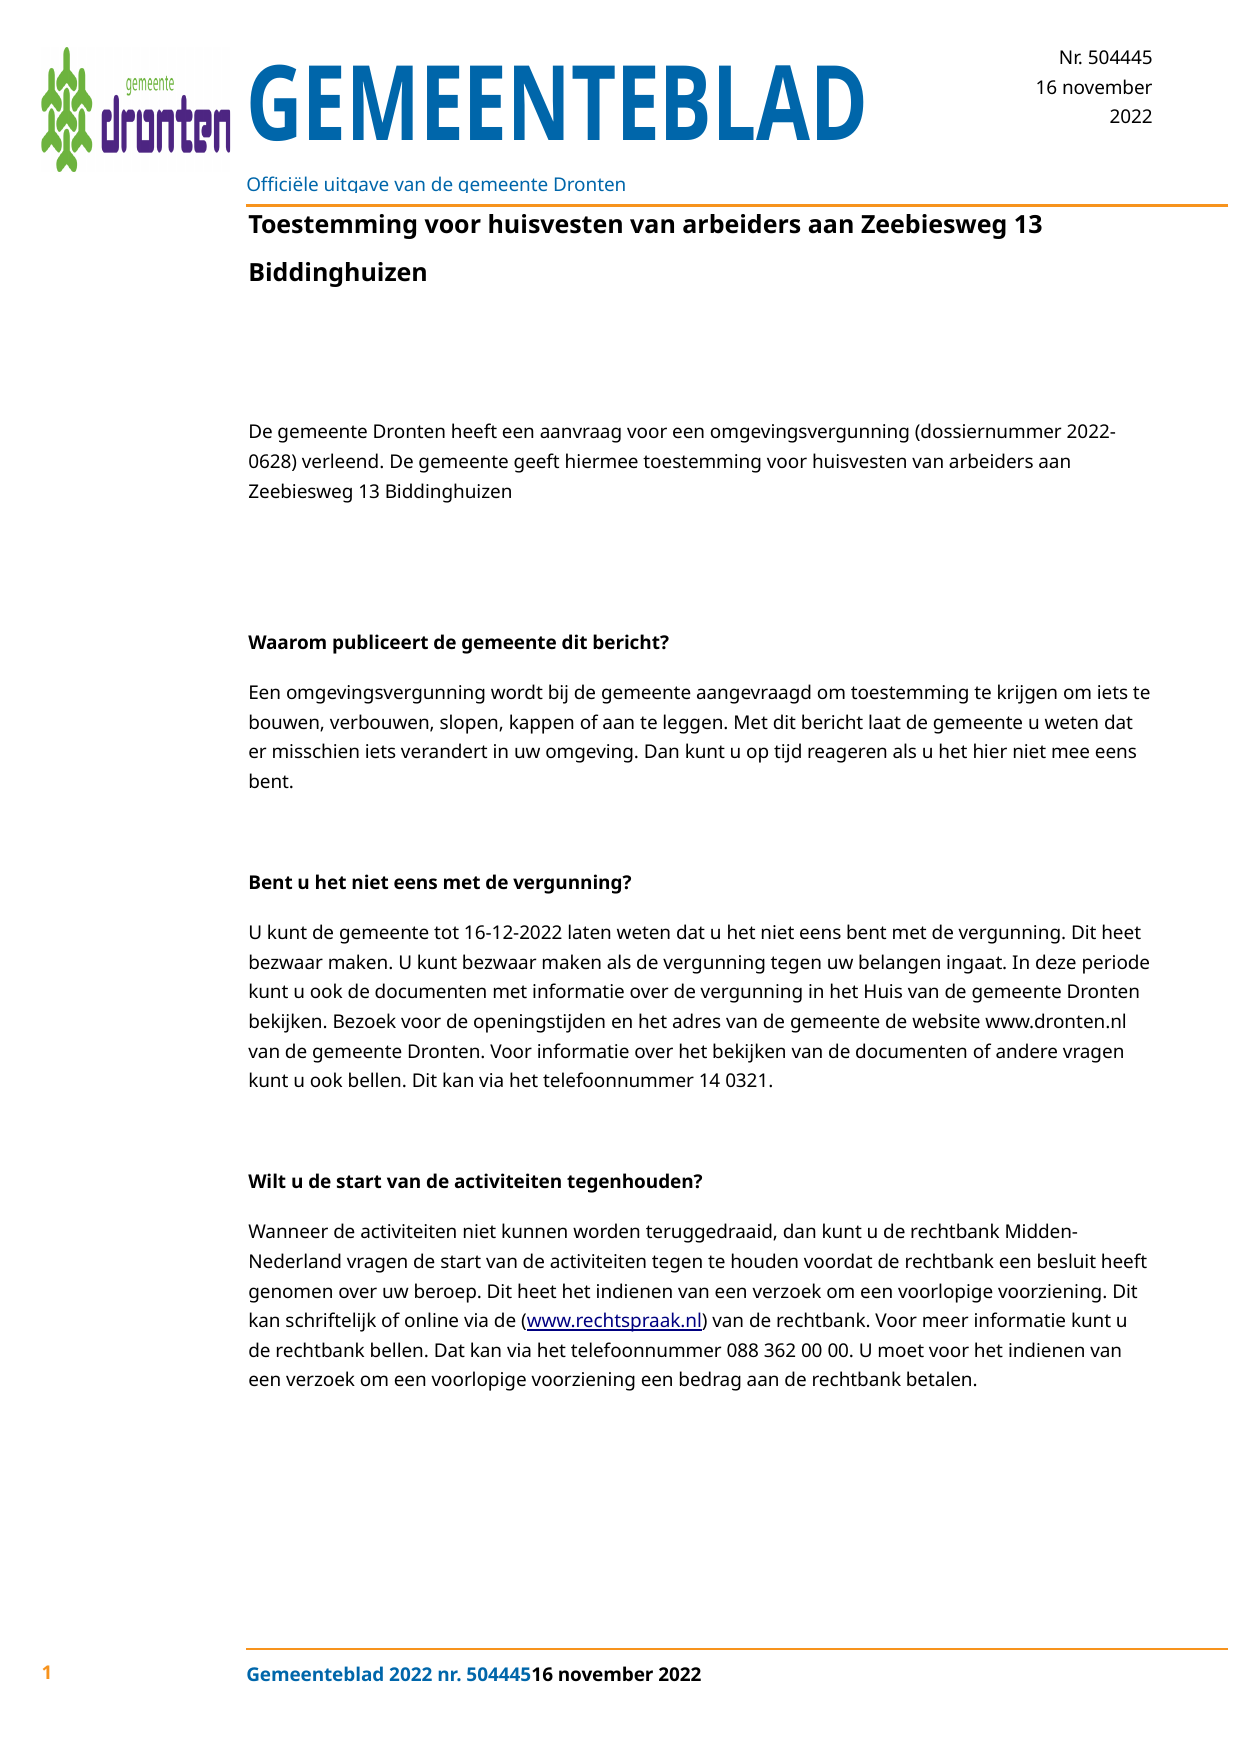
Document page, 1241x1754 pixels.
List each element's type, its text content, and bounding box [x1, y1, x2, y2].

text Wilt u de start van de activiteiten tegenhouden? [248, 1168, 1152, 1194]
text Bent u het niet eens met de vergunning? [248, 869, 1152, 895]
text U kunt de gemeente tot 16-12-2022 laten weten dat u het niet eens bent met de vergunning. Dit heet bezwaar maken. U kunt bezwaar maken als de vergunning tegen uw belangen ingaat. In deze periode kunt u ook de documenten met informatie over de vergunning in het Huis van de gemeente Dronten bekijken. Bezoek voor de openingstijden en het adres van de gemeente de website www.dronten.nl van de gemeente Dronten. Voor informatie over het bekijken van de documenten of andere vragen kunt u ook bellen. Dit kan via het telefoonnummer 14 0321. [248, 919, 1152, 1093]
text De gemeente Dronten heeft een aanvraag voor een omgevingsvergunning (dossiernummer 2022-0628) verleend. De gemeente geeft hiermee toestemming voor huisvesten van arbeiders aan Zeebiesweg 13 Biddinghuizen [248, 419, 1152, 504]
picture [41, 47, 231, 172]
text Een omgevingsvergunning wordt bij de gemeente aangevraagd om toestemming te krijgen om iets te bouwen, verbouwen, slopen, kappen of aan te leggen. Met dit bericht laat de gemeente u weten dat er misschien iets verandert in uw omgeving. Dan kunt u op tijd reageren als u het hier niet mee eens bent. [248, 679, 1152, 794]
text Toestemming voor huisvesten van arbeiders aan Zeebiesweg 13 Biddinghuizen [248, 207, 1152, 288]
text Wanneer de activiteiten niet kunnen worden teruggedraaid, dan kunt u de rechtbank Midden-Nederland vragen de start van de activiteiten tegen te houden voordat de rechtbank een besluit heeft genomen over uw beroep. Dit heet het indienen van een verzoek om een voorlopige voorziening. Dit kan schriftelijk of online via de (www.rechtspraak.nl) van de rechtbank. Voor meer informatie kunt u de rechtbank bellen. Dat kan via het telefoonnummer 088 362 00 00. U moet voor het indienen van een verzoek om een voorlopige voorziening een bedrag aan de rechtbank betalen. [248, 1219, 1152, 1392]
text Waarom publiceert de gemeente dit bericht? [248, 629, 1152, 655]
